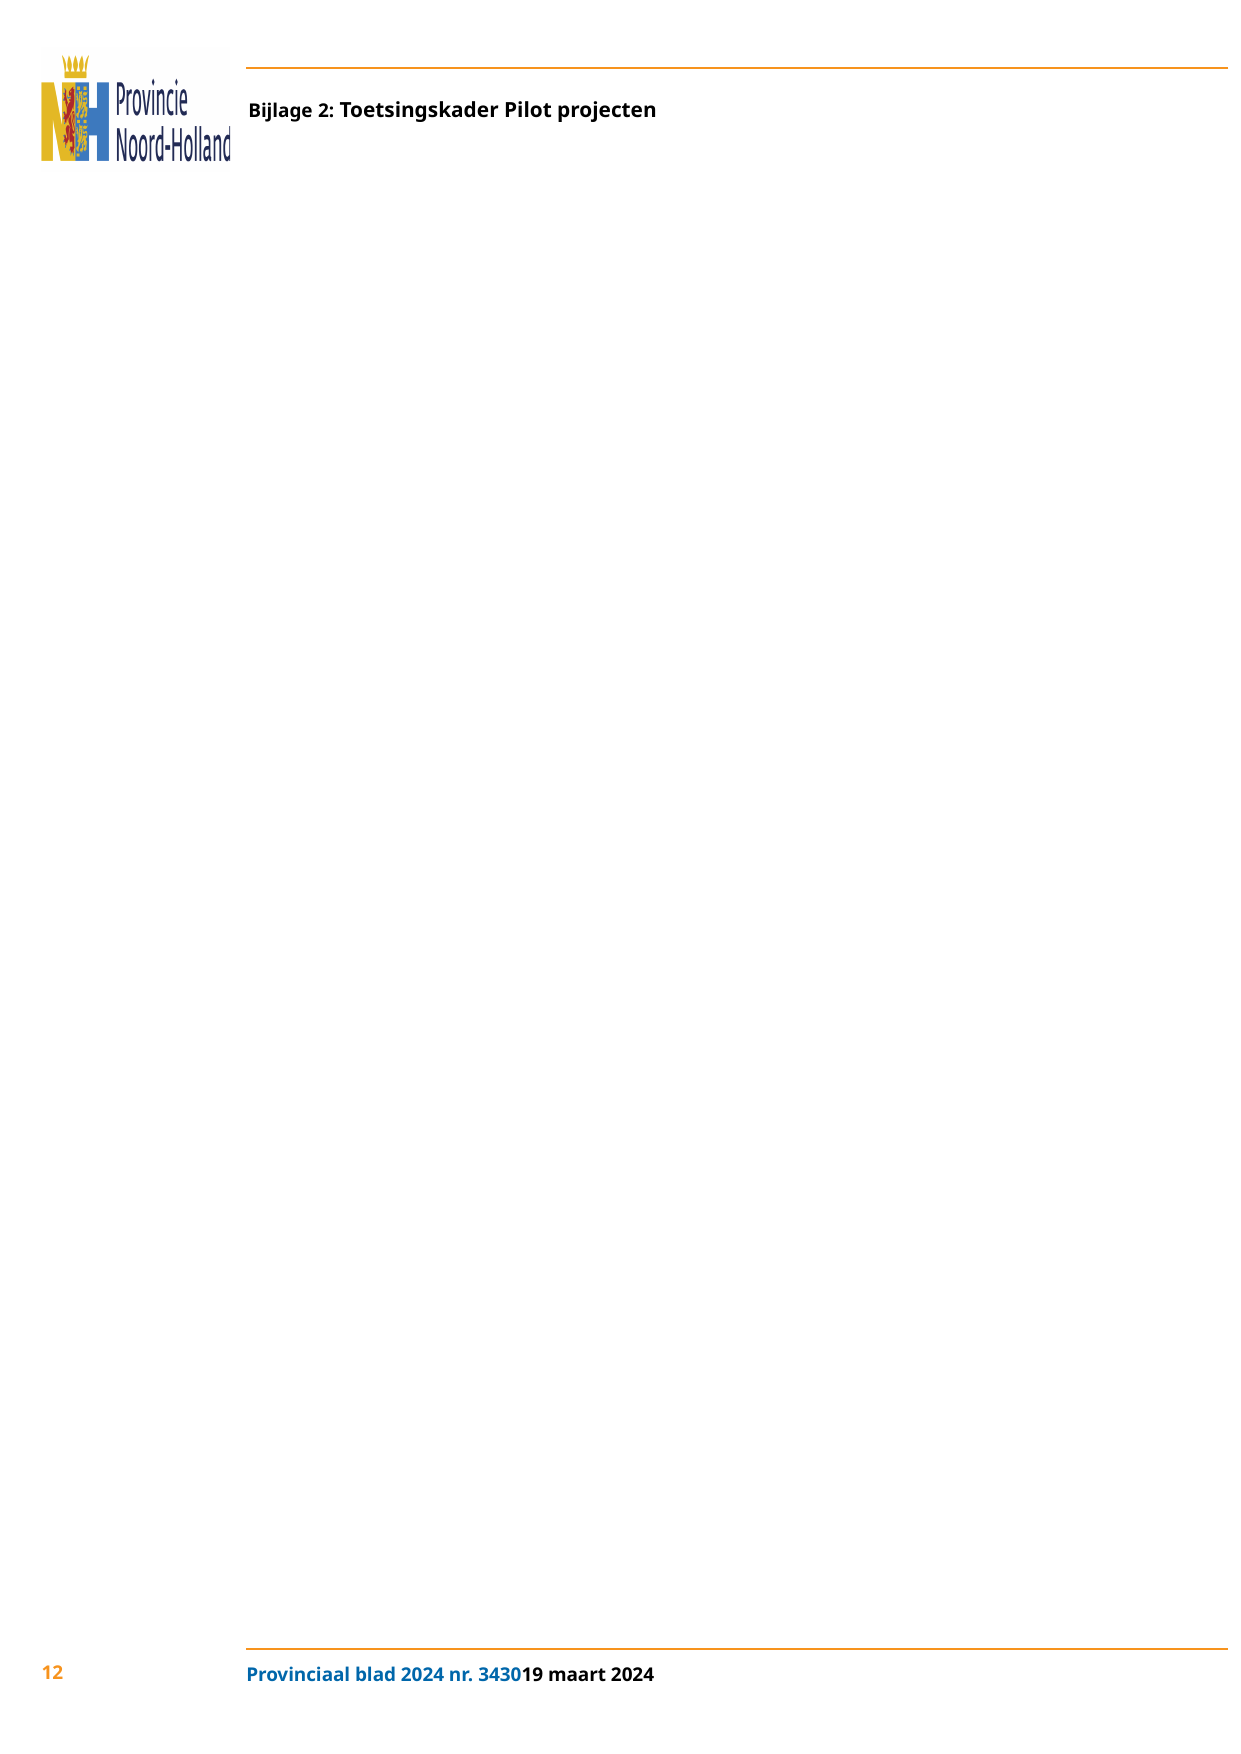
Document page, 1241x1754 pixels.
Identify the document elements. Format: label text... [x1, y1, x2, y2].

text Bijlage 2: Toetsingskader Pilot projecten [248, 95, 1152, 123]
picture [41, 47, 231, 172]
